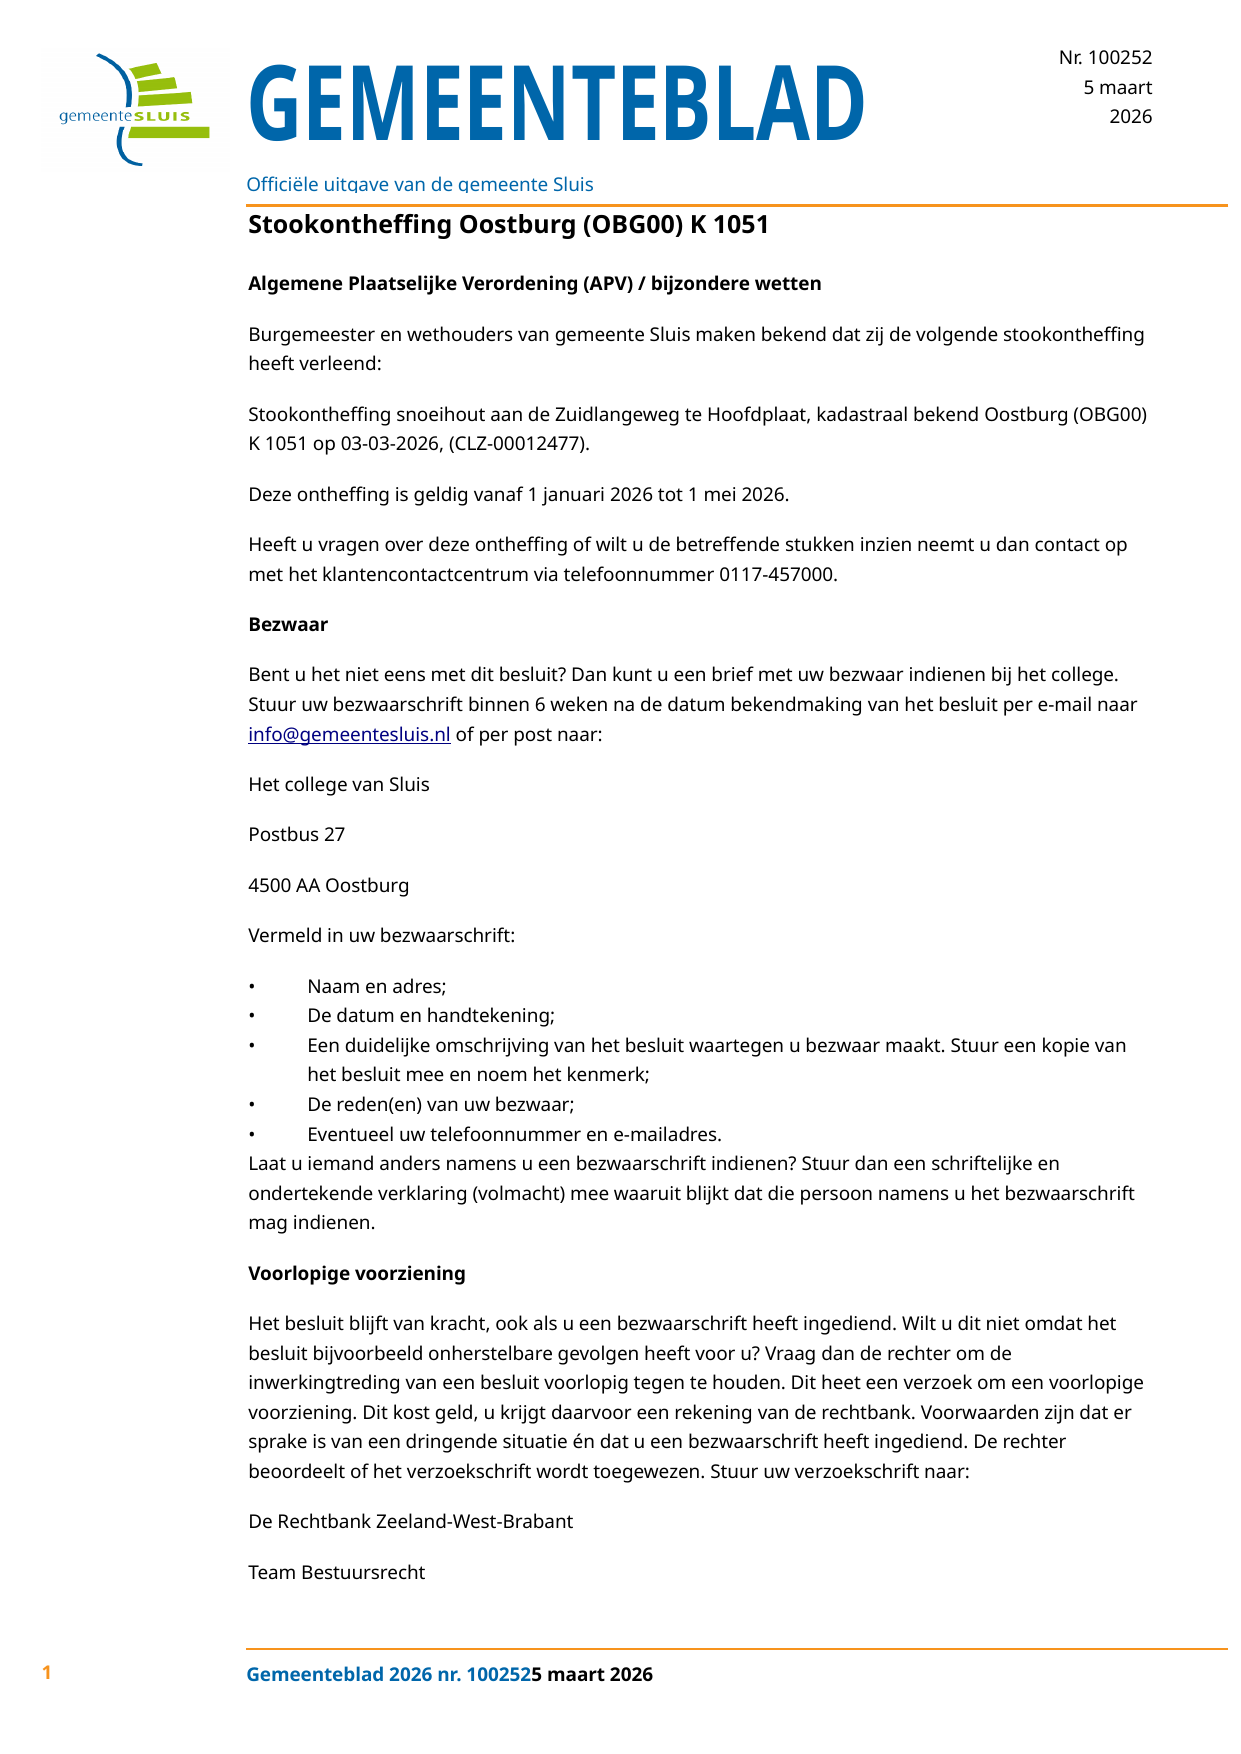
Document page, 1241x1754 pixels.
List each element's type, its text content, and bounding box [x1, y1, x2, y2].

text 4500 AA Oostburg [248, 872, 1152, 898]
text Bent u het niet eens met dit besluit? Dan kunt u een brief met uw bezwaar indienen bij het college. Stuur uw bezwaarschrift binnen 6 weken na de datum bekendmaking van het besluit per e-mail naar info@gemeentesluis.nl of per post naar: [248, 662, 1152, 746]
text Het college van Sluis [248, 771, 1152, 797]
text Laat u iemand anders namens u een bezwaarschrift indienen? Stuur dan een schriftelijke en ondertekende verklaring (volmacht) mee waaruit blijkt dat die persoon namens u het bezwaarschrift mag indienen. [248, 1150, 1152, 1235]
text Voorlopige voorziening [248, 1260, 1152, 1286]
list Eventueel uw telefoonnummer en e-mailadres. [248, 1121, 1152, 1146]
list De datum en handtekening; [248, 1002, 1152, 1028]
text Algemene Plaatselijke Verordening (APV) / bijzondere wetten [248, 270, 1152, 296]
list De reden(en) van uw bezwaar; [248, 1091, 1152, 1117]
list Een duidelijke omschrijving van het besluit waartegen u bezwaar maakt. Stuur een kopie van het besluit mee en noem het kenmerk; [248, 1032, 1152, 1087]
picture [41, 47, 231, 172]
text Heeft u vragen over deze ontheffing of wilt u de betreffende stukken inzien neemt u dan contact op met het klantencontactcentrum via telefoonnummer 0117-457000. [248, 531, 1152, 586]
text Stookontheffing Oostburg (OBG00) K 1051 [248, 207, 1152, 241]
text Het besluit blijft van kracht, ook als u een bezwaarschrift heeft ingediend. Wilt u dit niet omdat het besluit bijvoorbeeld onherstelbare gevolgen heeft voor u? Vraag dan de rechter om de inwerkingtreding van een besluit voorlopig tegen te houden. Dit heet een verzoek om een voorlopige voorziening. Dit kost geld, u krijgt daarvoor een rekening van de rechtbank. Voorwaarden zijn dat er sprake is van een dringende situatie én dat u een bezwaarschrift heeft ingediend. De rechter beoordeelt of het verzoekschrift wordt toegewezen. Stuur uw verzoekschrift naar: [248, 1310, 1152, 1484]
text Vermeld in uw bezwaarschrift: [248, 922, 1152, 948]
text Postbus 27 [248, 822, 1152, 847]
text Burgemeester en wethouders van gemeente Sluis maken bekend dat zij de volgende stookontheffing heeft verleend: [248, 321, 1152, 376]
text De Rechtbank Zeeland-West-Brabant [248, 1509, 1152, 1534]
text Deze ontheffing is geldig vanaf 1 januari 2026 tot 1 mei 2026. [248, 481, 1152, 506]
text Stookontheffing snoeihout aan de Zuidlangeweg te Hoofdplaat, kadastraal bekend Oostburg (OBG00) K 1051 op 03-03-2026, (CLZ-00012477). [248, 401, 1152, 456]
text Team Bestuursrecht [248, 1559, 1152, 1585]
list Naam en adres; [248, 973, 1152, 998]
text Bezwaar [248, 611, 1152, 637]
